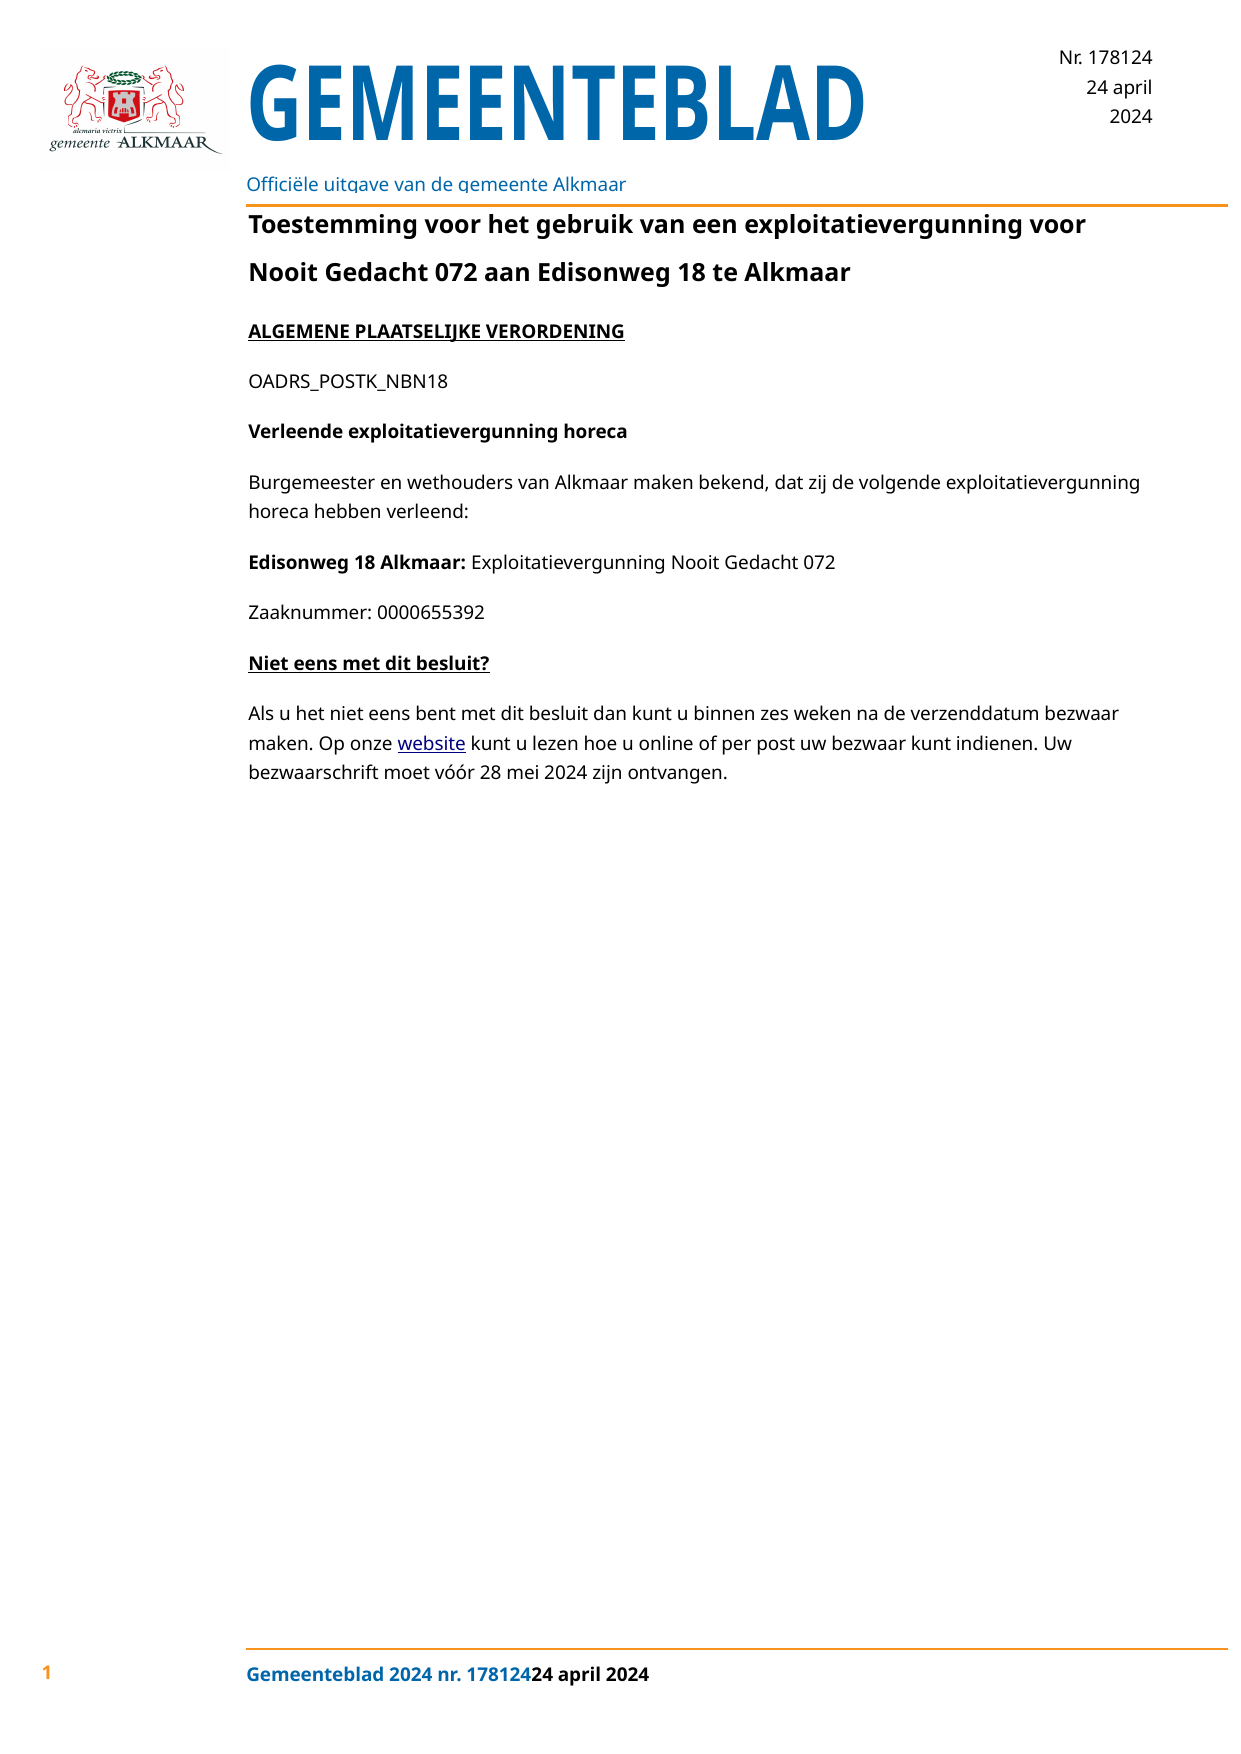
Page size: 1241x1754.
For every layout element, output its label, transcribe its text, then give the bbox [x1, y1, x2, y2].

text Zaaknummer: 0000655392 [248, 599, 1152, 625]
text Als u het niet eens bent met dit besluit dan kunt u binnen zes weken na de verzenddatum bezwaar maken. Op onze website kunt u lezen hoe u online of per post uw bezwaar kunt indienen. Uw bezwaarschrift moet vóór 28 mei 2024 zijn ontvangen. [248, 700, 1152, 785]
text Niet eens met dit besluit? [248, 650, 1152, 676]
picture [41, 47, 231, 172]
text Toestemming voor het gebruik van een exploitatievergunning voor Nooit Gedacht 072 aan Edisonweg 18 te Alkmaar [248, 207, 1152, 288]
text Edisonweg 18 Alkmaar: Exploitatievergunning Nooit Gedacht 072 [248, 549, 1152, 575]
text ALGEMENE PLAATSELIJKE VERORDENING [248, 318, 1152, 344]
text Burgemeester en wethouders van Alkmaar maken bekend, dat zij de volgende exploitatievergunning horeca hebben verleend: [248, 469, 1152, 524]
text Verleende exploitatievergunning horeca [248, 419, 1152, 444]
text OADRS_POSTK_NBN18 [248, 368, 1152, 394]
